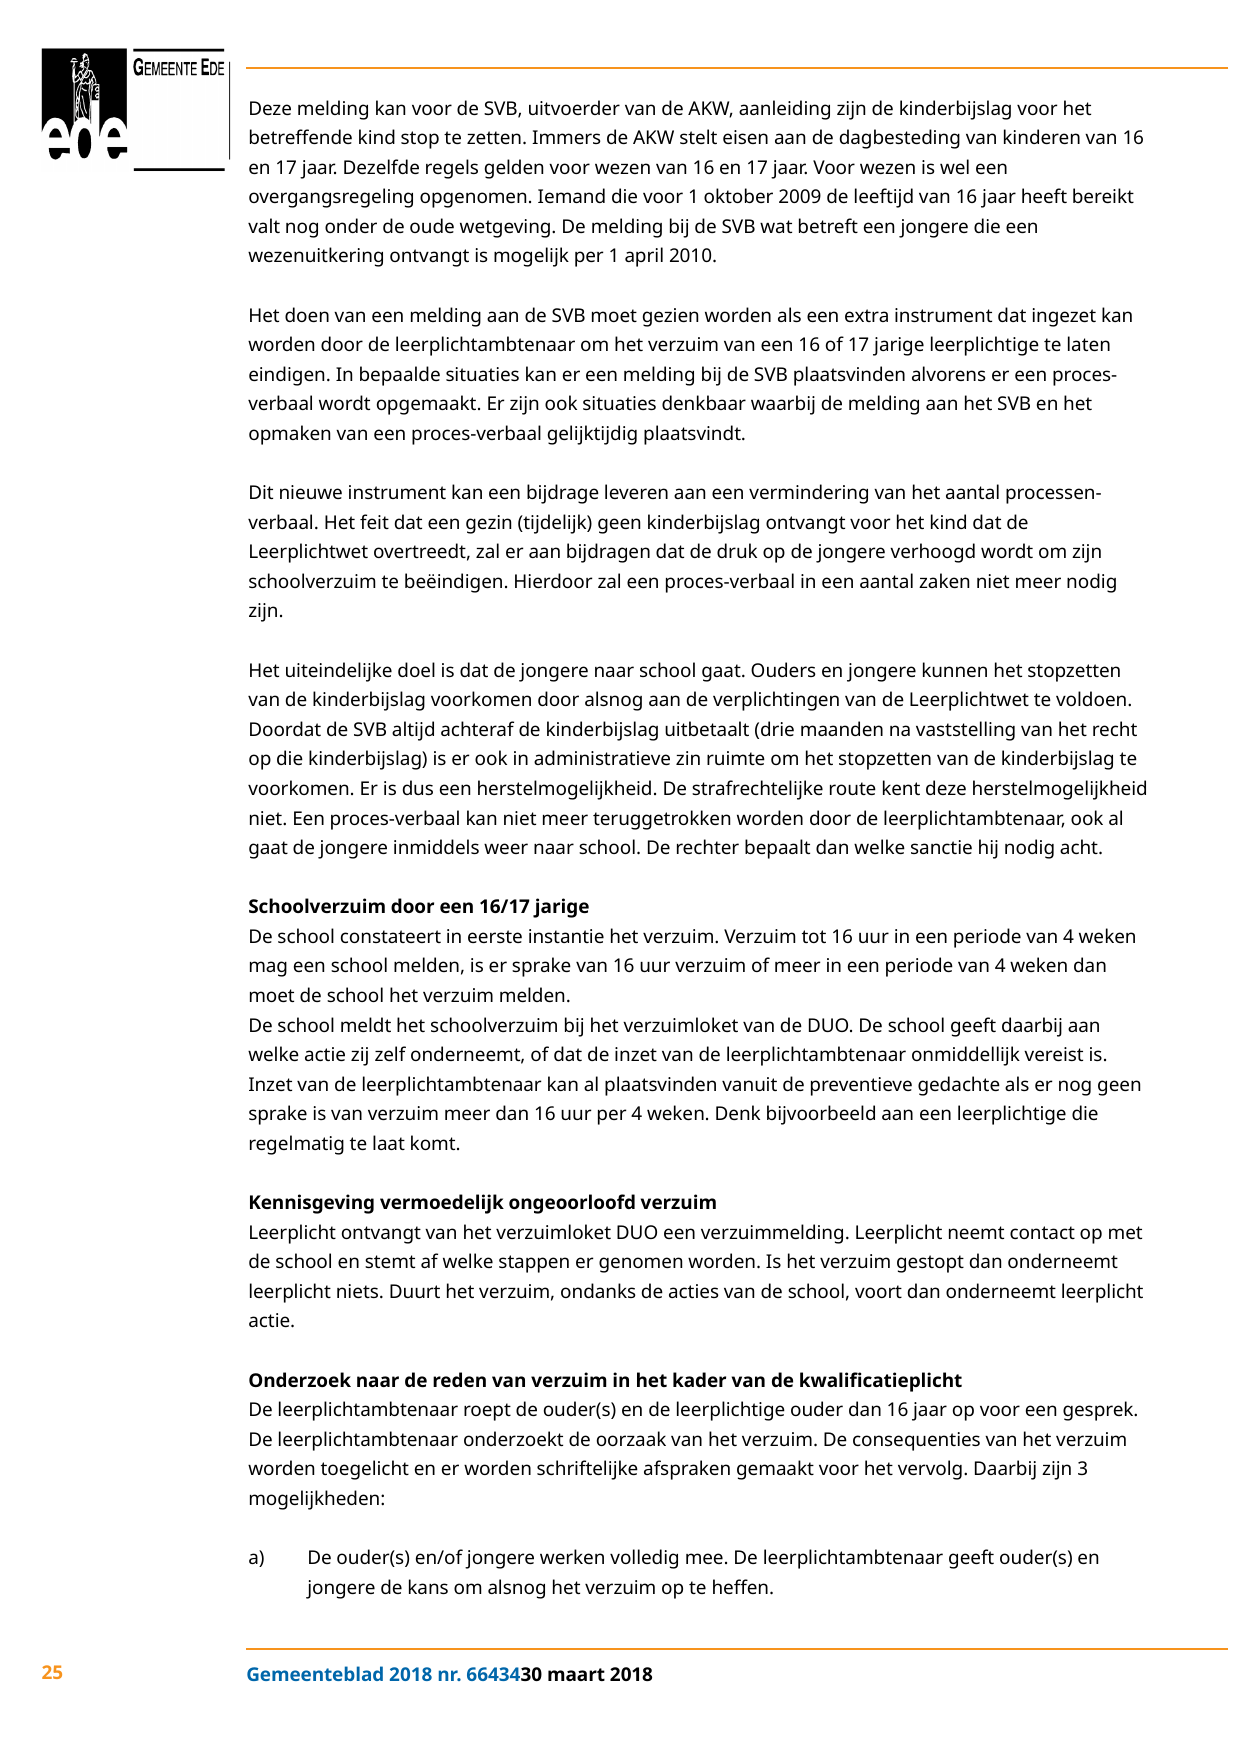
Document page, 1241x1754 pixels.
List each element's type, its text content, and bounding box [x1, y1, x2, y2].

text Deze melding kan voor de SVB, uitvoerder van de AKW, aanleiding zijn de kinderbijslag voor het betreffende kind stop te zetten. Immers de AKW stelt eisen aan de dagbesteding van kinderen van 16 en 17 jaar. Dezelfde regels gelden voor wezen van 16 en 17 jaar. Voor wezen is wel een overgangsregeling opgenomen. Iemand die voor 1 oktober 2009 de leeftijd van 16 jaar heeft bereikt valt nog onder de oude wetgeving. De melding bij de SVB wat betreft een jongere die een wezenuitkering ontvangt is mogelijk per 1 april 2010. [248, 95, 1152, 268]
text Kennisgeving vermoedelijk ongeoorloofd verzuim [248, 1189, 1152, 1215]
text De leerplichtambtenaar roept de ouder(s) en de leerplichtige ouder dan 16 jaar op voor een gesprek. De leerplichtambtenaar onderzoekt de oorzaak van het verzuim. De consequenties van het verzuim worden toegelicht en er worden schriftelijke afspraken gemaakt voor het vervolg. Daarbij zijn 3 mogelijkheden: [248, 1396, 1152, 1511]
text Schoolverzuim door een 16/17 jarige [248, 893, 1152, 919]
list De ouder(s) en/of jongere werken volledig mee. De leerplichtambtenaar geeft ouder(s) en jongere de kans om alsnog het verzuim op te heffen. [248, 1544, 1152, 1600]
text De school meldt het schoolverzuim bij het verzuimloket van de DUO. De school geeft daarbij aan welke actie zij zelf onderneemt, of dat de inzet van de leerplichtambtenaar onmiddellijk vereist is. Inzet van de leerplichtambtenaar kan al plaatsvinden vanuit de preventieve gedachte als er nog geen sprake is van verzuim meer dan 16 uur per 4 weken. Denk bijvoorbeeld aan een leerplichtige die regelmatig te laat komt. [248, 1012, 1152, 1156]
text Dit nieuwe instrument kan een bijdrage leveren aan een vermindering van het aantal processen-verbaal. Het feit dat een gezin (tijdelijk) geen kinderbijslag ontvangt voor het kind dat de Leerplichtwet overtreedt, zal er aan bijdragen dat de druk op de jongere verhoogd wordt om zijn schoolverzuim te beëindigen. Hierdoor zal een proces-verbaal in een aantal zaken niet meer nodig zijn. [248, 479, 1152, 623]
picture [41, 47, 231, 172]
text Onderzoek naar de reden van verzuim in het kader van de kwalificatieplicht [248, 1367, 1152, 1393]
text De school constateert in eerste instantie het verzuim. Verzuim tot 16 uur in een periode van 4 weken mag een school melden, is er sprake van 16 uur verzuim of meer in een periode van 4 weken dan moet de school het verzuim melden. [248, 923, 1152, 1008]
text Leerplicht ontvangt van het verzuimloket DUO een verzuimmelding. Leerplicht neemt contact op met de school en stemt af welke stappen er genomen worden. Is het verzuim gestopt dan onderneemt leerplicht niets. Duurt het verzuim, ondanks de acties van de school, voort dan onderneemt leerplicht actie. [248, 1219, 1152, 1333]
text Het uiteindelijke doel is dat de jongere naar school gaat. Ouders en jongere kunnen het stopzetten van de kinderbijslag voorkomen door alsnog aan de verplichtingen van de Leerplichtwet te voldoen. Doordat de SVB altijd achteraf de kinderbijslag uitbetaalt (drie maanden na vaststelling van het recht op die kinderbijslag) is er ook in administratieve zin ruimte om het stopzetten van de kinderbijslag te voorkomen. Er is dus een herstelmogelijkheid. De strafrechtelijke route kent deze herstelmogelijkheid niet. Een proces-verbaal kan niet meer teruggetrokken worden door de leerplichtambtenaar, ook al gaat de jongere inmiddels weer naar school. De rechter bepaalt dan welke sanctie hij nodig acht. [248, 657, 1152, 860]
text Het doen van een melding aan de SVB moet gezien worden als een extra instrument dat ingezet kan worden door de leerplichtambtenaar om het verzuim van een 16 of 17 jarige leerplichtige te laten eindigen. In bepaalde situaties kan er een melding bij de SVB plaatsvinden alvorens er een proces-verbaal wordt opgemaakt. Er zijn ook situaties denkbaar waarbij de melding aan het SVB en het opmaken van een proces-verbaal gelijktijdig plaatsvindt. [248, 302, 1152, 446]
